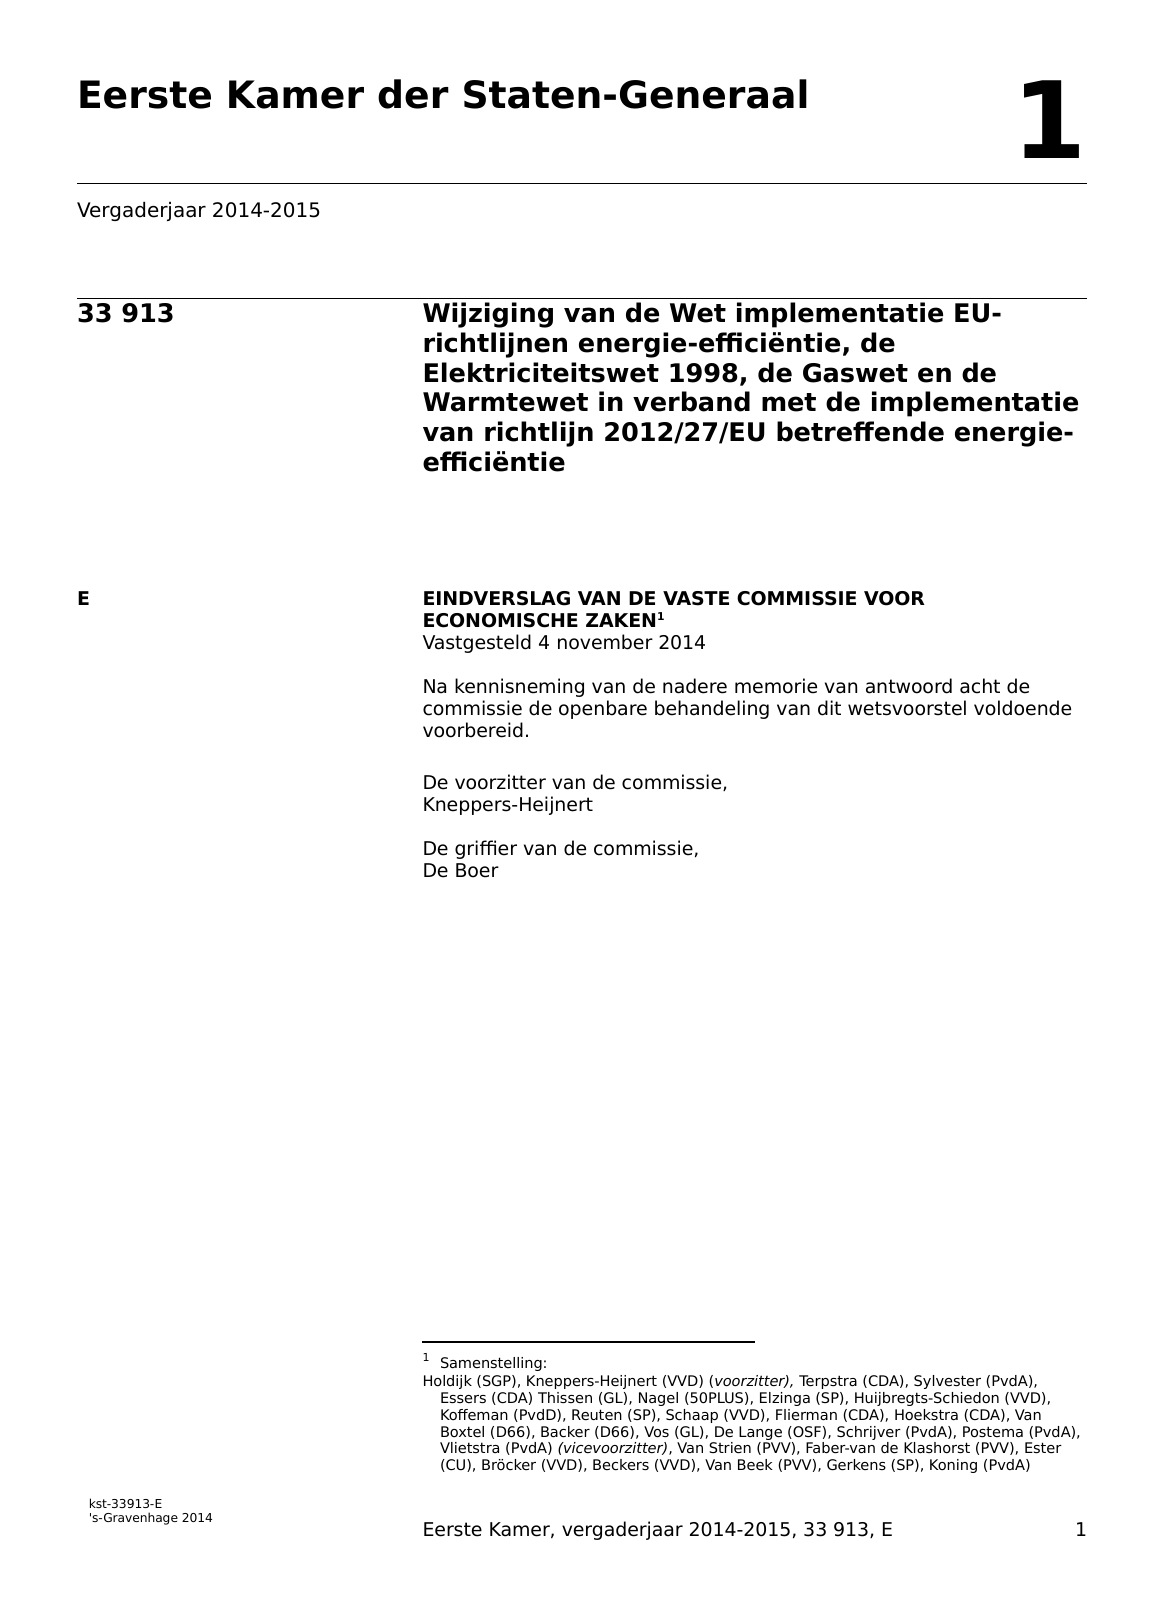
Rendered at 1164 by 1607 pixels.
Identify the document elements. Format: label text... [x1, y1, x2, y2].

text Holdijk (SGP), Kneppers-Heijnert (VVD) (voorzitter), Terpstra (CDA), Sylvester (PvdA), Essers (CDA) Thissen (GL), Nagel (50PLUS), Elzinga (SP), Huijbregts-Schiedon (VVD), Koffeman (PvdD), Reuten (SP), Schaap (VVD), Flierman (CDA), Hoekstra (CDA), Van Boxtel (D66), Backer (D66), Vos (GL), De Lange (OSF), Schrijver (PvdA), Postema (PvdA), Vlietstra (PvdA) (vicevoorzitter), Van Strien (PVV), Faber-van de Klashorst (PVV), Ester (CU), Bröcker (VVD), Beckers (VVD), Van Beek (PVV), Gerkens (SP), Koning (PvdA) [422, 1373, 1087, 1474]
table_header 1 [886, 59, 1087, 183]
table_cell Vergaderjaar 2014-2015 [77, 184, 1087, 298]
text Samenstelling: [422, 1351, 1087, 1373]
text kst-33913-E [88, 1497, 323, 1511]
text De griffier van de commissie, De Boer [422, 838, 1087, 882]
text Na kennisneming van de nadere memorie van antwoord acht de commissie de openbare behandeling van dit wetsvoorstel voldoende voorbereid. [422, 676, 1087, 742]
subtitle E EINDVERSLAG VAN DE VASTE COMMISSIE VOOR ECONOMISCHE ZAKEN [77, 588, 1087, 632]
text Vastgesteld 4 november 2014 [422, 632, 1087, 654]
text 's-Gravenhage 2014 [88, 1511, 323, 1525]
subtitle 33 913 Wijziging van de Wet implementatie EU-richtlijnen energie-efficiëntie, de Elektriciteitswet 1998, de Gaswet en de Warmtewet in verband met de implementatie van richtlijn 2012/27/EU betreffende energie-efficiëntie [77, 299, 1087, 477]
table_header Eerste Kamer der Staten-Generaal [77, 59, 886, 183]
text De voorzitter van de commissie, Kneppers-Heijnert [422, 772, 1087, 816]
